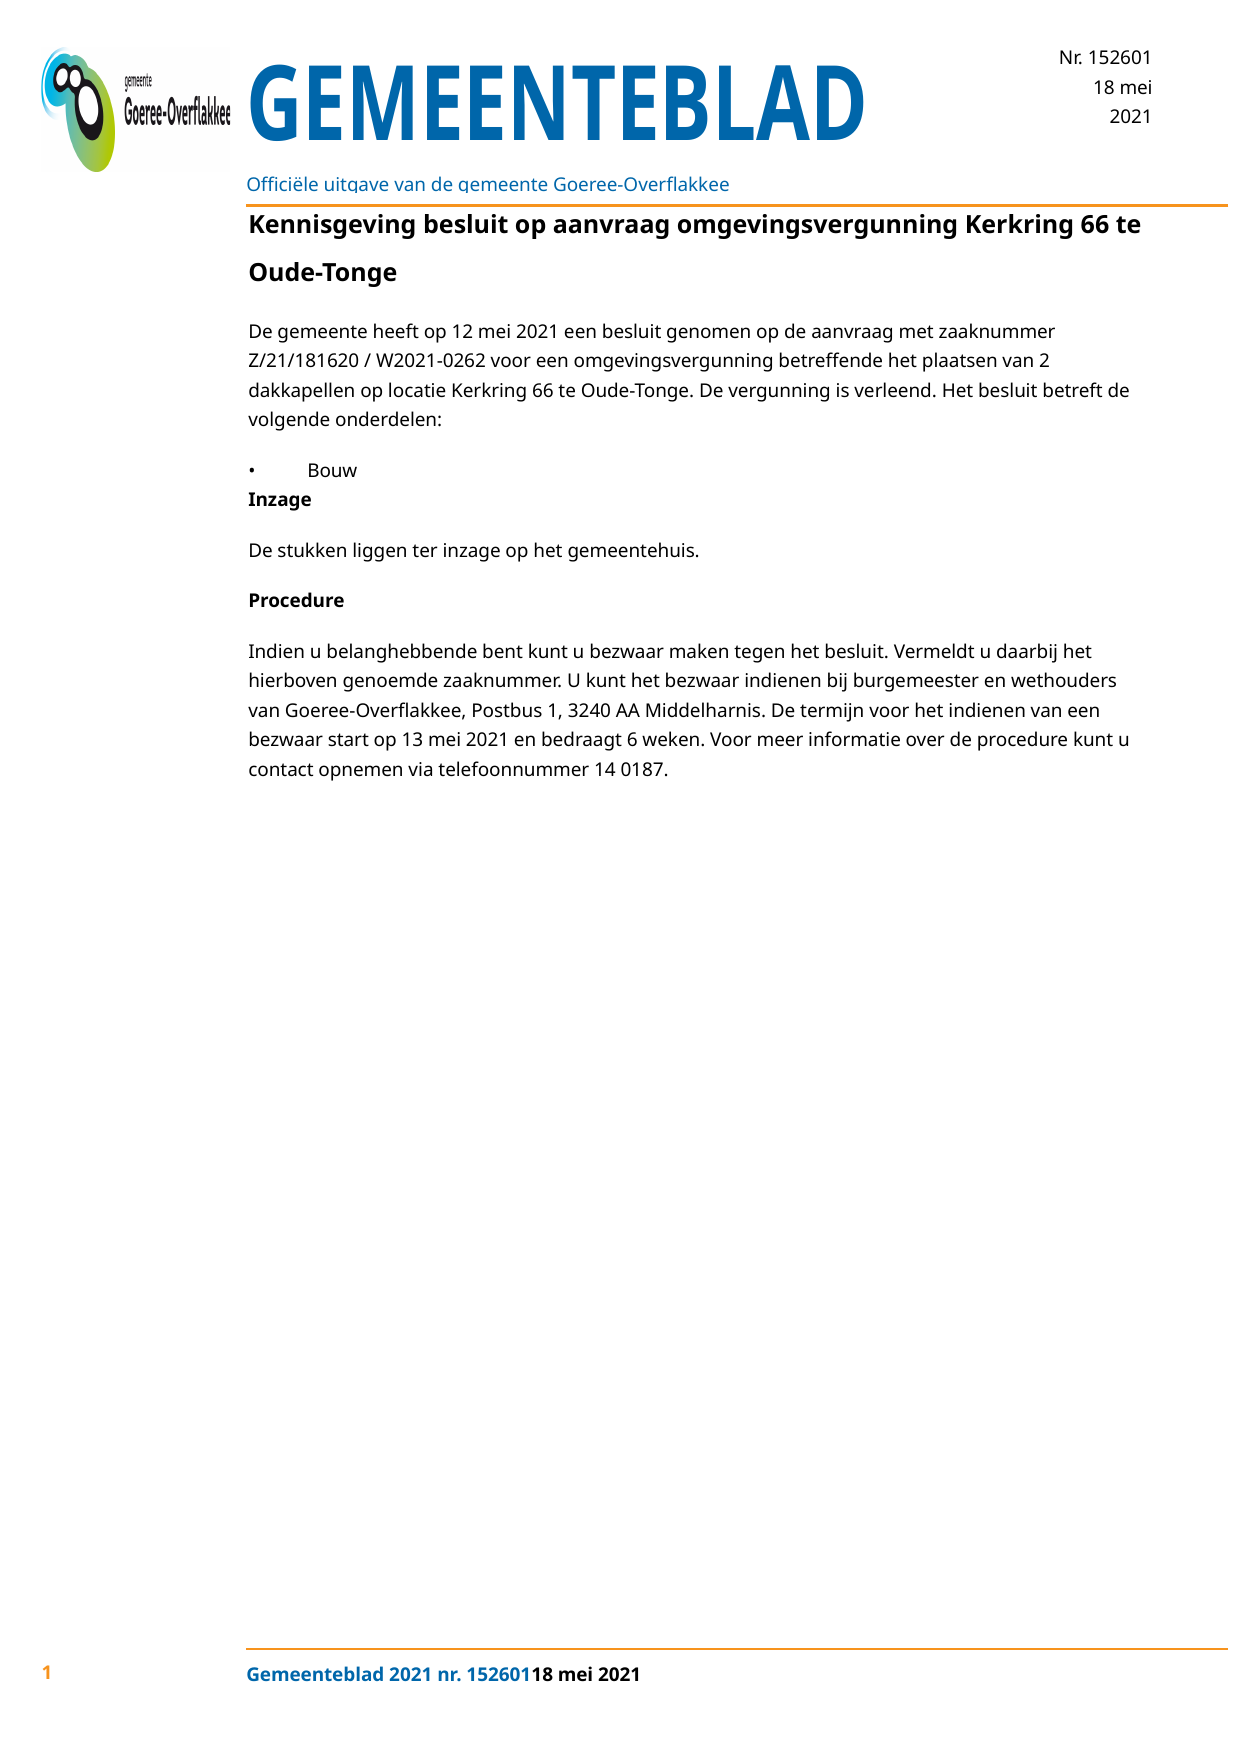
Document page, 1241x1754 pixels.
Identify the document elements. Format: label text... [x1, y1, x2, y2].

list Bouw [248, 457, 1152, 483]
text Inzage [248, 487, 1152, 512]
picture [41, 47, 231, 172]
text Procedure [248, 587, 1152, 613]
text Kennisgeving besluit op aanvraag omgevingsvergunning Kerkring 66 te Oude-Tonge [248, 207, 1152, 288]
text De gemeente heeft op 12 mei 2021 een besluit genomen op de aanvraag met zaaknummer Z/21/181620 / W2021-0262 voor een omgevingsvergunning betreffende het plaatsen van 2 dakkapellen op locatie Kerkring 66 te Oude-Tonge. De vergunning is verleend. Het besluit betreft de volgende onderdelen: [248, 318, 1152, 432]
text De stukken liggen ter inzage op het gemeentehuis. [248, 537, 1152, 563]
text Indien u belanghebbende bent kunt u bezwaar maken tegen het besluit. Vermeldt u daarbij het hierboven genoemde zaaknummer. U kunt het bezwaar indienen bij burgemeester en wethouders van Goeree-Overflakkee, Postbus 1, 3240 AA Middelharnis. De termijn voor het indienen van een bezwaar start op 13 mei 2021 en bedraagt 6 weken. Voor meer informatie over de procedure kunt u contact opnemen via telefoonnummer 14 0187. [248, 638, 1152, 782]
